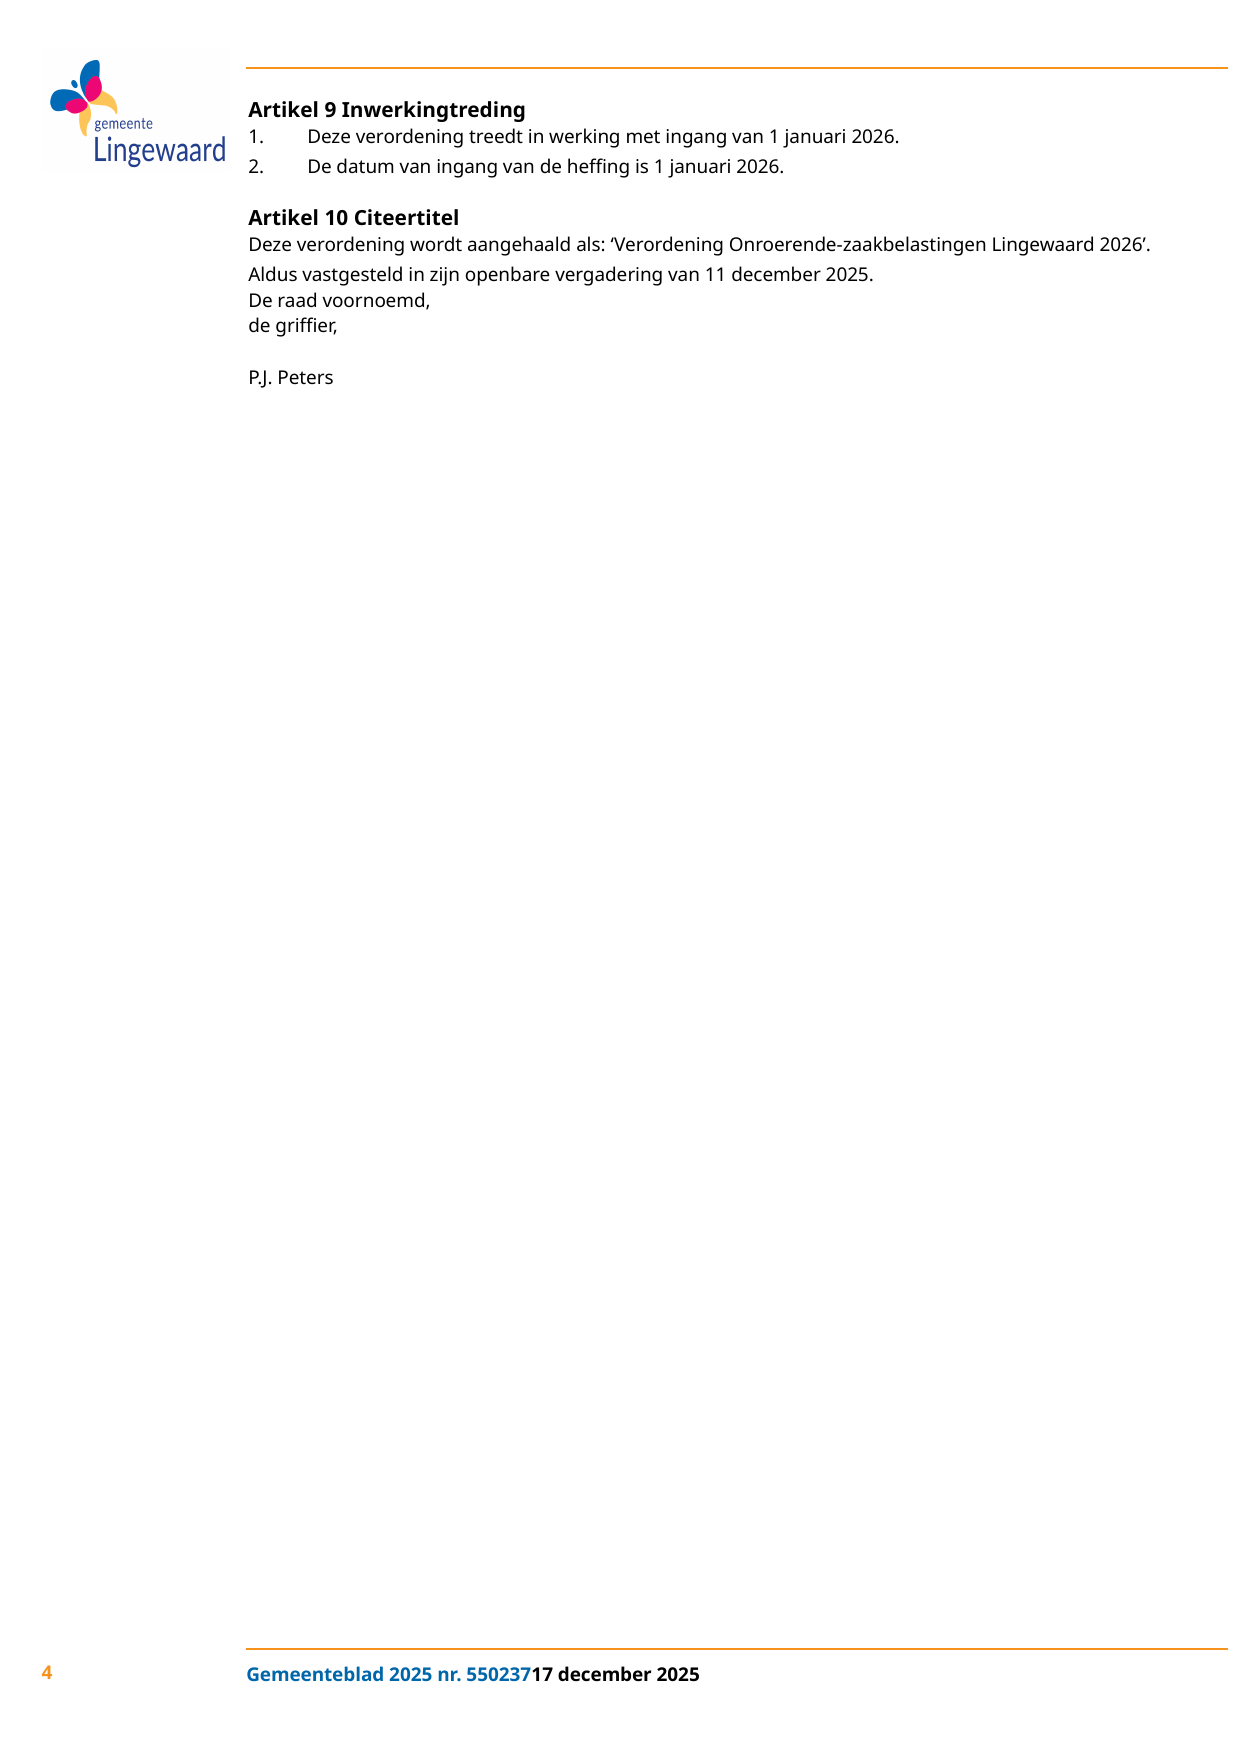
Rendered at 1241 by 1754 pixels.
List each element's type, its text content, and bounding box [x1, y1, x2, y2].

list Deze verordening treedt in werking met ingang van 1 januari 2026. [248, 123, 1152, 149]
picture [41, 47, 231, 172]
list De datum van ingang van de heffing is 1 januari 2026. [248, 153, 1152, 178]
text Artikel 9 Inwerkingtreding [248, 95, 1152, 123]
text Deze verordening wordt aangehaald als: ‘Verordening Onroerende-zaakbelastingen Lingewaard 2026’. [248, 232, 1152, 257]
text De raad voornoemd, [248, 287, 1152, 313]
text Aldus vastgesteld in zijn openbare vergadering van 11 december 2025. [248, 261, 1152, 287]
text de griffier, [248, 313, 1152, 338]
text Artikel 10 Citeertitel [248, 203, 1152, 232]
text P.J. Peters [248, 364, 1152, 390]
